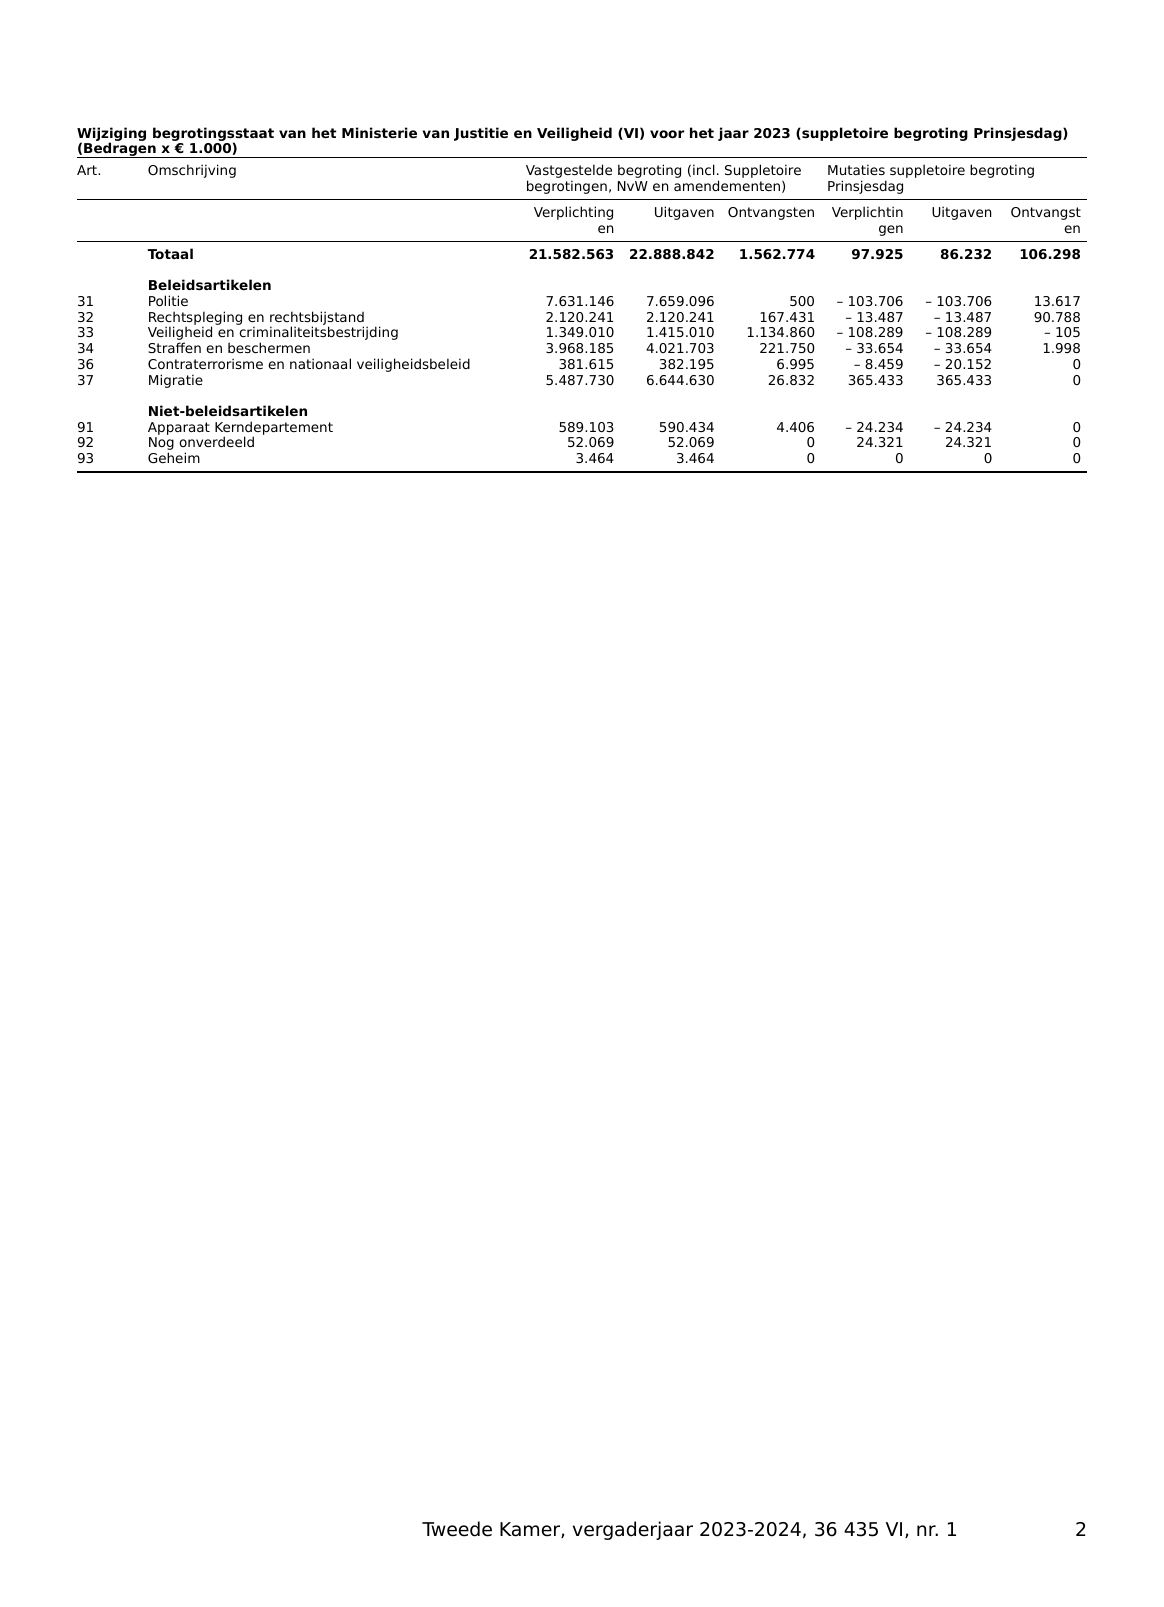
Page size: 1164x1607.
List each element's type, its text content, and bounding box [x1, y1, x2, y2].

table_cell 0 [998, 451, 1087, 471]
table_cell [821, 404, 909, 419]
table_cell 2.120.241 [620, 310, 720, 325]
table_cell Uitgaven [909, 200, 998, 241]
table_cell 26.832 [720, 373, 821, 388]
table_cell 0 [998, 420, 1087, 435]
table_cell – 8.459 [821, 357, 909, 372]
table_cell Art. [77, 158, 142, 199]
table_cell 3.968.185 [520, 341, 620, 357]
table_cell – 105 [998, 325, 1087, 341]
table_cell 0 [821, 451, 909, 471]
table_cell Apparaat Kerndepartement [142, 420, 519, 435]
table_cell 5.487.730 [520, 373, 620, 388]
table_cell Veiligheid en criminaliteitsbestrijding [142, 325, 519, 341]
table_cell [998, 278, 1087, 294]
table_cell Politie [142, 294, 519, 309]
table_cell 33 [77, 325, 142, 341]
table_cell 365.433 [909, 373, 998, 388]
table_cell [520, 404, 620, 419]
table_cell 365.433 [821, 373, 909, 388]
table_cell [77, 278, 142, 294]
table_cell 24.321 [909, 435, 998, 451]
table_cell 1.134.860 [720, 325, 821, 341]
table_cell [909, 278, 998, 294]
table_cell Mutaties suppletoire begroting Prinsjesdag [821, 158, 1087, 199]
table_cell [142, 388, 519, 404]
table_cell 32 [77, 310, 142, 325]
table_cell 37 [77, 373, 142, 388]
table_cell 91 [77, 420, 142, 435]
table_cell [821, 262, 909, 278]
table_cell [720, 388, 821, 404]
table_cell 500 [720, 294, 821, 309]
table_cell 0 [998, 435, 1087, 451]
table_cell Ontvangsten [998, 200, 1087, 241]
table_cell 1.349.010 [520, 325, 620, 341]
table_cell – 103.706 [821, 294, 909, 309]
table_cell 22.888.842 [620, 242, 720, 262]
table_cell 92 [77, 435, 142, 451]
table_cell [909, 388, 998, 404]
table_cell [909, 262, 998, 278]
table_cell 86.232 [909, 242, 998, 262]
table_cell – 20.152 [909, 357, 998, 372]
table_cell 4.021.703 [620, 341, 720, 357]
table_cell – 24.234 [821, 420, 909, 435]
table_cell [998, 404, 1087, 419]
table_cell 590.434 [620, 420, 720, 435]
table_cell Verplichtingen [821, 200, 909, 241]
table_cell 0 [909, 451, 998, 471]
table_cell [520, 388, 620, 404]
table_cell 7.631.146 [520, 294, 620, 309]
table_cell [998, 388, 1087, 404]
table_cell 221.750 [720, 341, 821, 357]
table_cell Omschrijving [142, 158, 519, 199]
table_cell 4.406 [720, 420, 821, 435]
table_cell – 24.234 [909, 420, 998, 435]
table_cell – 108.289 [909, 325, 998, 341]
table_cell 382.195 [620, 357, 720, 372]
table_cell – 13.487 [909, 310, 998, 325]
table_cell [520, 262, 620, 278]
table_cell Migratie [142, 373, 519, 388]
table_cell [821, 278, 909, 294]
table_cell Contraterrorisme en nationaal veiligheidsbeleid [142, 357, 519, 372]
table_cell Totaal [142, 242, 519, 262]
table_cell – 108.289 [821, 325, 909, 341]
table_cell [520, 278, 620, 294]
table_header Wijziging begrotingsstaat van het Ministerie van Justitie en Veiligheid (VI) voor het jaar 2023 (suppletoire begroting Prinsjesdag) (Bedragen x € 1.000) [77, 126, 1087, 157]
table_cell [720, 404, 821, 419]
table_cell 36 [77, 357, 142, 372]
table_cell 1.998 [998, 341, 1087, 357]
table_cell Rechtspleging en rechtsbijstand [142, 310, 519, 325]
table_cell [620, 278, 720, 294]
table_cell [620, 404, 720, 419]
table_cell Verplichtingen [520, 200, 620, 241]
table_cell Vastgestelde begroting (incl. Suppletoire begrotingen, NvW en amendementen) [520, 158, 821, 199]
table_cell Straffen en beschermen [142, 341, 519, 357]
table_cell [77, 388, 142, 404]
table_cell 2.120.241 [520, 310, 620, 325]
table_cell [821, 388, 909, 404]
table_cell [77, 200, 142, 241]
table_cell Geheim [142, 451, 519, 471]
table_cell 6.644.630 [620, 373, 720, 388]
table_cell 13.617 [998, 294, 1087, 309]
table_cell 106.298 [998, 242, 1087, 262]
table_cell 97.925 [821, 242, 909, 262]
table_cell 167.431 [720, 310, 821, 325]
table_cell [77, 242, 142, 262]
table_cell [77, 404, 142, 419]
table_cell 93 [77, 451, 142, 471]
table_cell 1.562.774 [720, 242, 821, 262]
table_cell [998, 262, 1087, 278]
table_cell 6.995 [720, 357, 821, 372]
table_cell 381.615 [520, 357, 620, 372]
table_cell 3.464 [620, 451, 720, 471]
table_cell 7.659.096 [620, 294, 720, 309]
table_cell – 33.654 [821, 341, 909, 357]
table_cell 52.069 [620, 435, 720, 451]
table_cell [142, 200, 519, 241]
table_cell [720, 262, 821, 278]
table_cell Beleidsartikelen [142, 278, 519, 294]
table_cell 589.103 [520, 420, 620, 435]
table_cell – 33.654 [909, 341, 998, 357]
table_cell [720, 278, 821, 294]
table_cell – 103.706 [909, 294, 998, 309]
table_cell 0 [720, 435, 821, 451]
table_cell 1.415.010 [620, 325, 720, 341]
table_cell 3.464 [520, 451, 620, 471]
table_cell 24.321 [821, 435, 909, 451]
table_cell 34 [77, 341, 142, 357]
table_cell 52.069 [520, 435, 620, 451]
table_cell 0 [998, 373, 1087, 388]
table_cell Ontvangsten [720, 200, 821, 241]
table_cell [142, 262, 519, 278]
table_cell 0 [720, 451, 821, 471]
table_cell 31 [77, 294, 142, 309]
table_cell 21.582.563 [520, 242, 620, 262]
table_cell [909, 404, 998, 419]
table_cell 90.788 [998, 310, 1087, 325]
table_cell Uitgaven [620, 200, 720, 241]
table_cell [77, 262, 142, 278]
table_cell – 13.487 [821, 310, 909, 325]
table_cell Niet-beleidsartikelen [142, 404, 519, 419]
table_cell Nog onverdeeld [142, 435, 519, 451]
table_cell 0 [998, 357, 1087, 372]
table_cell [620, 388, 720, 404]
table_cell [620, 262, 720, 278]
